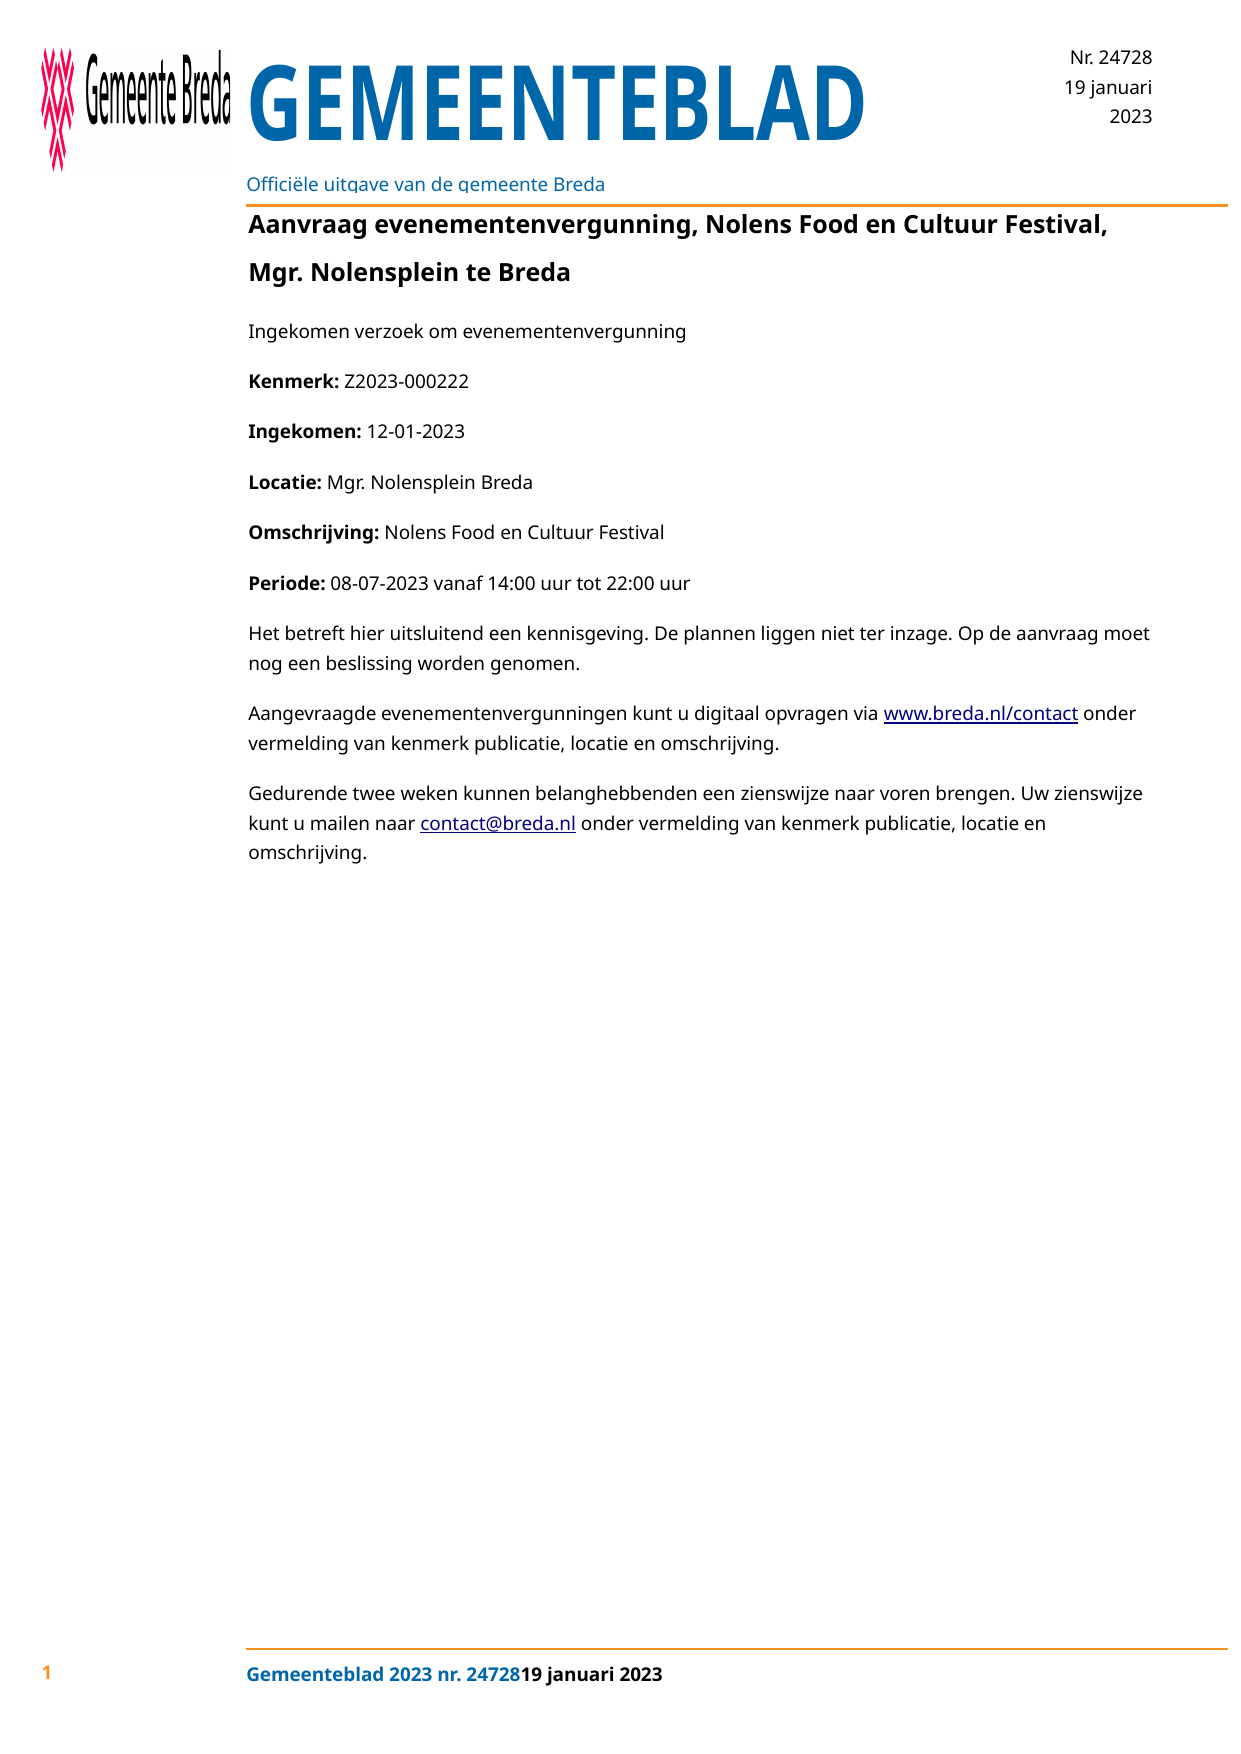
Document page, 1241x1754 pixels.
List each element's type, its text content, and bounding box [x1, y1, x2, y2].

text Omschrijving: Nolens Food en Cultuur Festival [248, 519, 1152, 545]
picture [41, 47, 231, 172]
text Gedurende twee weken kunnen belanghebbenden een zienswijze naar voren brengen. Uw zienswijze kunt u mailen naar contact@breda.nl onder vermelding van kenmerk publicatie, locatie en omschrijving. [248, 780, 1152, 865]
text Periode: 08-07-2023 vanaf 14:00 uur tot 22:00 uur [248, 570, 1152, 596]
text Kenmerk: Z2023-000222 [248, 368, 1152, 394]
text Ingekomen verzoek om evenementenvergunning [248, 318, 1152, 344]
text Locatie: Mgr. Nolensplein Breda [248, 469, 1152, 495]
text Aanvraag evenementenvergunning, Nolens Food en Cultuur Festival, Mgr. Nolensplein te Breda [248, 207, 1152, 288]
text Het betreft hier uitsluitend een kennisgeving. De plannen liggen niet ter inzage. Op de aanvraag moet nog een beslissing worden genomen. [248, 620, 1152, 676]
text Aangevraagde evenementenvergunningen kunt u digitaal opvragen via www.breda.nl/contact onder vermelding van kenmerk publicatie, locatie en omschrijving. [248, 700, 1152, 756]
text Ingekomen: 12-01-2023 [248, 419, 1152, 444]
